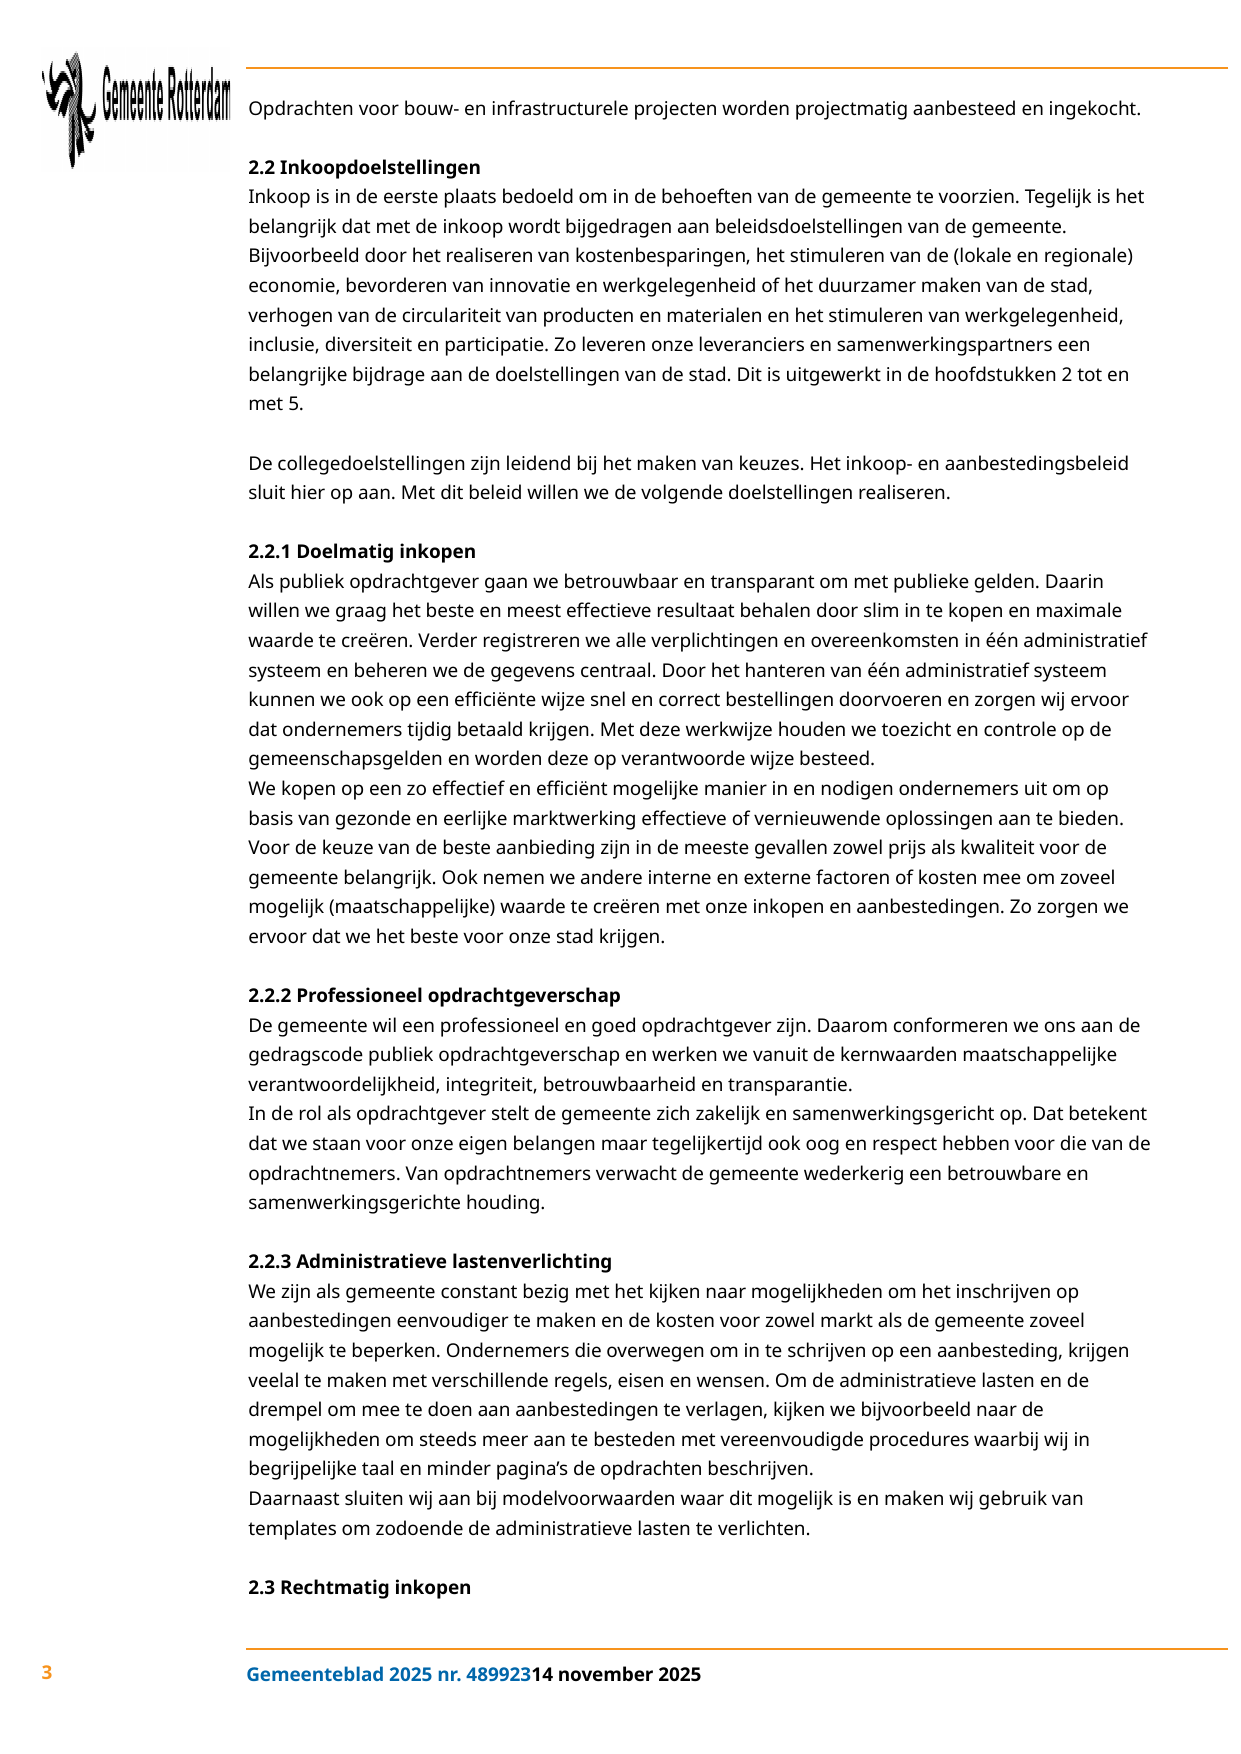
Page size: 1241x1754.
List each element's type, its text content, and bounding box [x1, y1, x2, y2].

text 2.2.3 Administratieve lastenverlichting [248, 1248, 1152, 1274]
text 2.3 Rechtmatig inkopen [248, 1574, 1152, 1600]
text We kopen op een zo effectief en efficiënt mogelijke manier in en nodigen ondernemers uit om op basis van gezonde en eerlijke marktwerking effectieve of vernieuwende oplossingen aan te bieden. Voor de keuze van de beste aanbieding zijn in de meeste gevallen zowel prijs als kwaliteit voor de gemeente belangrijk. Ook nemen we andere interne en externe factoren of kosten mee om zoveel mogelijk (maatschappelijke) waarde te creëren met onze inkopen en aanbestedingen. Zo zorgen we ervoor dat we het beste voor onze stad krijgen. [248, 775, 1152, 949]
text Daarnaast sluiten wij aan bij modelvoorwaarden waar dit mogelijk is en maken wij gebruik van templates om zodoende de administratieve lasten te verlichten. [248, 1485, 1152, 1541]
text Inkoop is in de eerste plaats bedoeld om in de behoeften van de gemeente te voorzien. Tegelijk is het belangrijk dat met de inkoop wordt bijgedragen aan beleidsdoelstellingen van de gemeente. Bijvoorbeeld door het realiseren van kostenbesparingen, het stimuleren van de (lokale en regionale) economie, bevorderen van innovatie en werkgelegenheid of het duurzamer maken van de stad, verhogen van de circulariteit van producten en materialen en het stimuleren van werkgelegenheid, inclusie, diversiteit en participatie. Zo leveren onze leveranciers en samenwerkingspartners een belangrijke bijdrage aan de doelstellingen van de stad. Dit is uitgewerkt in de hoofdstukken 2 tot en met 5. [248, 183, 1152, 416]
text We zijn als gemeente constant bezig met het kijken naar mogelijkheden om het inschrijven op aanbestedingen eenvoudiger te maken en de kosten voor zowel markt als de gemeente zoveel mogelijk te beperken. Ondernemers die overwegen om in te schrijven op een aanbesteding, krijgen veelal te maken met verschillende regels, eisen en wensen. Om de administratieve lasten en de drempel om mee te doen aan aanbestedingen te verlagen, kijken we bijvoorbeeld naar de mogelijkheden om steeds meer aan te besteden met vereenvoudigde procedures waarbij wij in begrijpelijke taal en minder pagina’s de opdrachten beschrijven. [248, 1278, 1152, 1481]
text 2.2.2 Professioneel opdrachtgeverschap [248, 982, 1152, 1008]
text In de rol als opdrachtgever stelt de gemeente zich zakelijk en samenwerkingsgericht op. Dat betekent dat we staan voor onze eigen belangen maar tegelijkertijd ook oog en respect hebben voor die van de opdrachtnemers. Van opdrachtnemers verwacht de gemeente wederkerig een betrouwbare en samenwerkingsgerichte houding. [248, 1101, 1152, 1215]
picture [41, 47, 231, 172]
text Als publiek opdrachtgever gaan we betrouwbaar en transparant om met publieke gelden. Daarin willen we graag het beste en meest effectieve resultaat behalen door slim in te kopen en maximale waarde te creëren. Verder registreren we alle verplichtingen en overeenkomsten in één administratief systeem en beheren we de gegevens centraal. Door het hanteren van één administratief systeem kunnen we ook op een efficiënte wijze snel en correct bestellingen doorvoeren en zorgen wij ervoor dat ondernemers tijdig betaald krijgen. Met deze werkwijze houden we toezicht en controle op de gemeenschapsgelden en worden deze op verantwoorde wijze besteed. [248, 568, 1152, 771]
text 2.2.1 Doelmatig inkopen [248, 538, 1152, 564]
text De collegedoelstellingen zijn leidend bij het maken van keuzes. Het inkoop- en aanbestedingsbeleid sluit hier op aan. Met dit beleid willen we de volgende doelstellingen realiseren. [248, 450, 1152, 505]
text 2.2 Inkoopdoelstellingen [248, 154, 1152, 180]
text De gemeente wil een professioneel en goed opdrachtgever zijn. Daarom conformeren we ons aan de gedragscode publiek opdrachtgeverschap en werken we vanuit de kernwaarden maatschappelijke verantwoordelijkheid, integriteit, betrouwbaarheid en transparantie. [248, 1012, 1152, 1097]
text Opdrachten voor bouw- en infrastructurele projecten worden projectmatig aanbesteed en ingekocht. [248, 95, 1152, 121]
